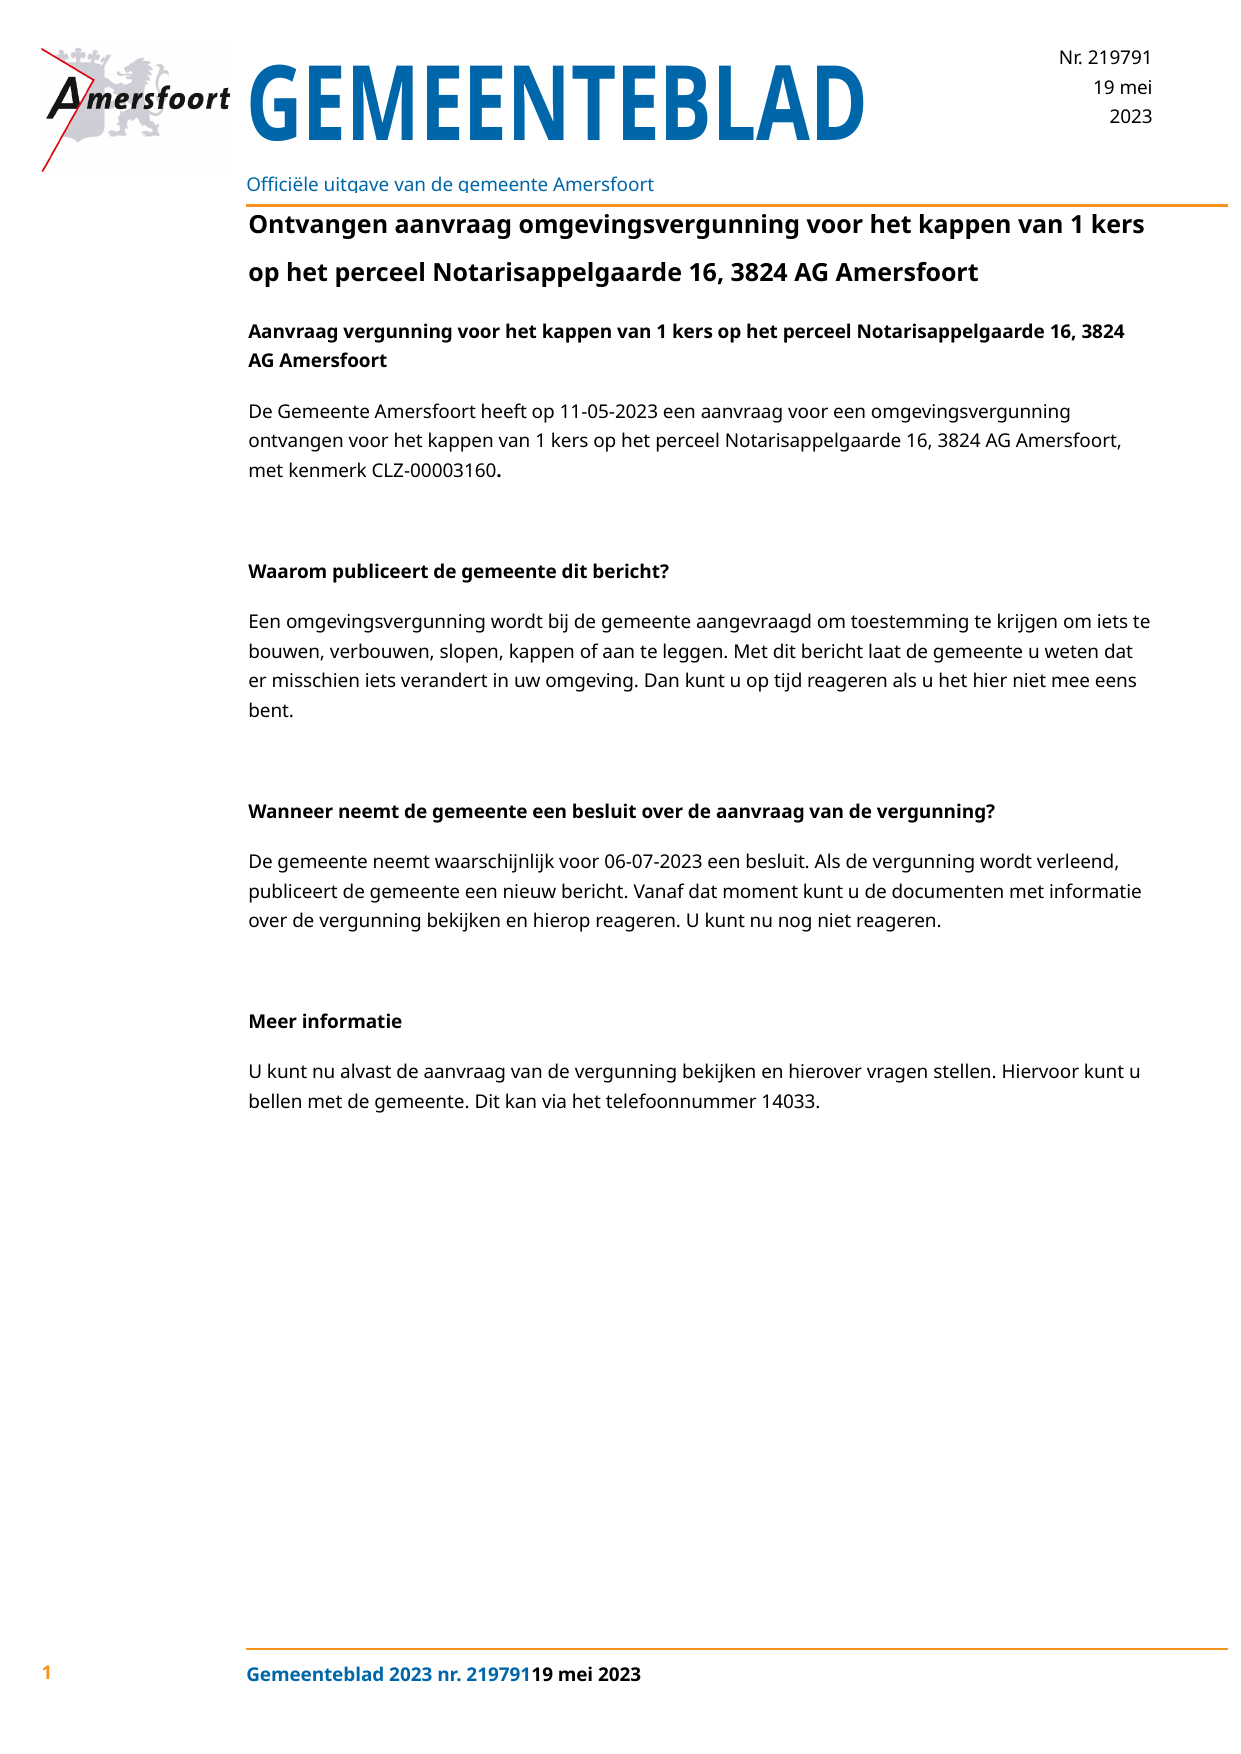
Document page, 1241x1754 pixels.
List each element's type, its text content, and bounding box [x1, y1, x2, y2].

text Ontvangen aanvraag omgevingsvergunning voor het kappen van 1 kers op het perceel Notarisappelgaarde 16, 3824 AG Amersfoort [248, 207, 1152, 288]
text Waarom publiceert de gemeente dit bericht? [248, 558, 1152, 584]
text U kunt nu alvast de aanvraag van de vergunning bekijken en hierover vragen stellen. Hiervoor kunt u bellen met de gemeente. Dit kan via het telefoonnummer 14033. [248, 1059, 1152, 1114]
text De Gemeente Amersfoort heeft op 11-05-2023 een aanvraag voor een omgevingsvergunning ontvangen voor het kappen van 1 kers op het perceel Notarisappelgaarde 16, 3824 AG Amersfoort, met kenmerk CLZ-00003160. [248, 398, 1152, 483]
text Wanneer neemt de gemeente een besluit over de aanvraag van de vergunning? [248, 798, 1152, 824]
text Meer informatie [248, 1008, 1152, 1034]
text De gemeente neemt waarschijnlijk voor 06-07-2023 een besluit. Als de vergunning wordt verleend, publiceert de gemeente een nieuw bericht. Vanaf dat moment kunt u de documenten met informatie over de vergunning bekijken en hierop reageren. U kunt nu nog niet reageren. [248, 848, 1152, 933]
picture [41, 47, 231, 172]
text Aanvraag vergunning voor het kappen van 1 kers op het perceel Notarisappelgaarde 16, 3824 AG Amersfoort [248, 318, 1152, 373]
text Een omgevingsvergunning wordt bij de gemeente aangevraagd om toestemming te krijgen om iets te bouwen, verbouwen, slopen, kappen of aan te leggen. Met dit bericht laat de gemeente u weten dat er misschien iets verandert in uw omgeving. Dan kunt u op tijd reageren als u het hier niet mee eens bent. [248, 608, 1152, 723]
